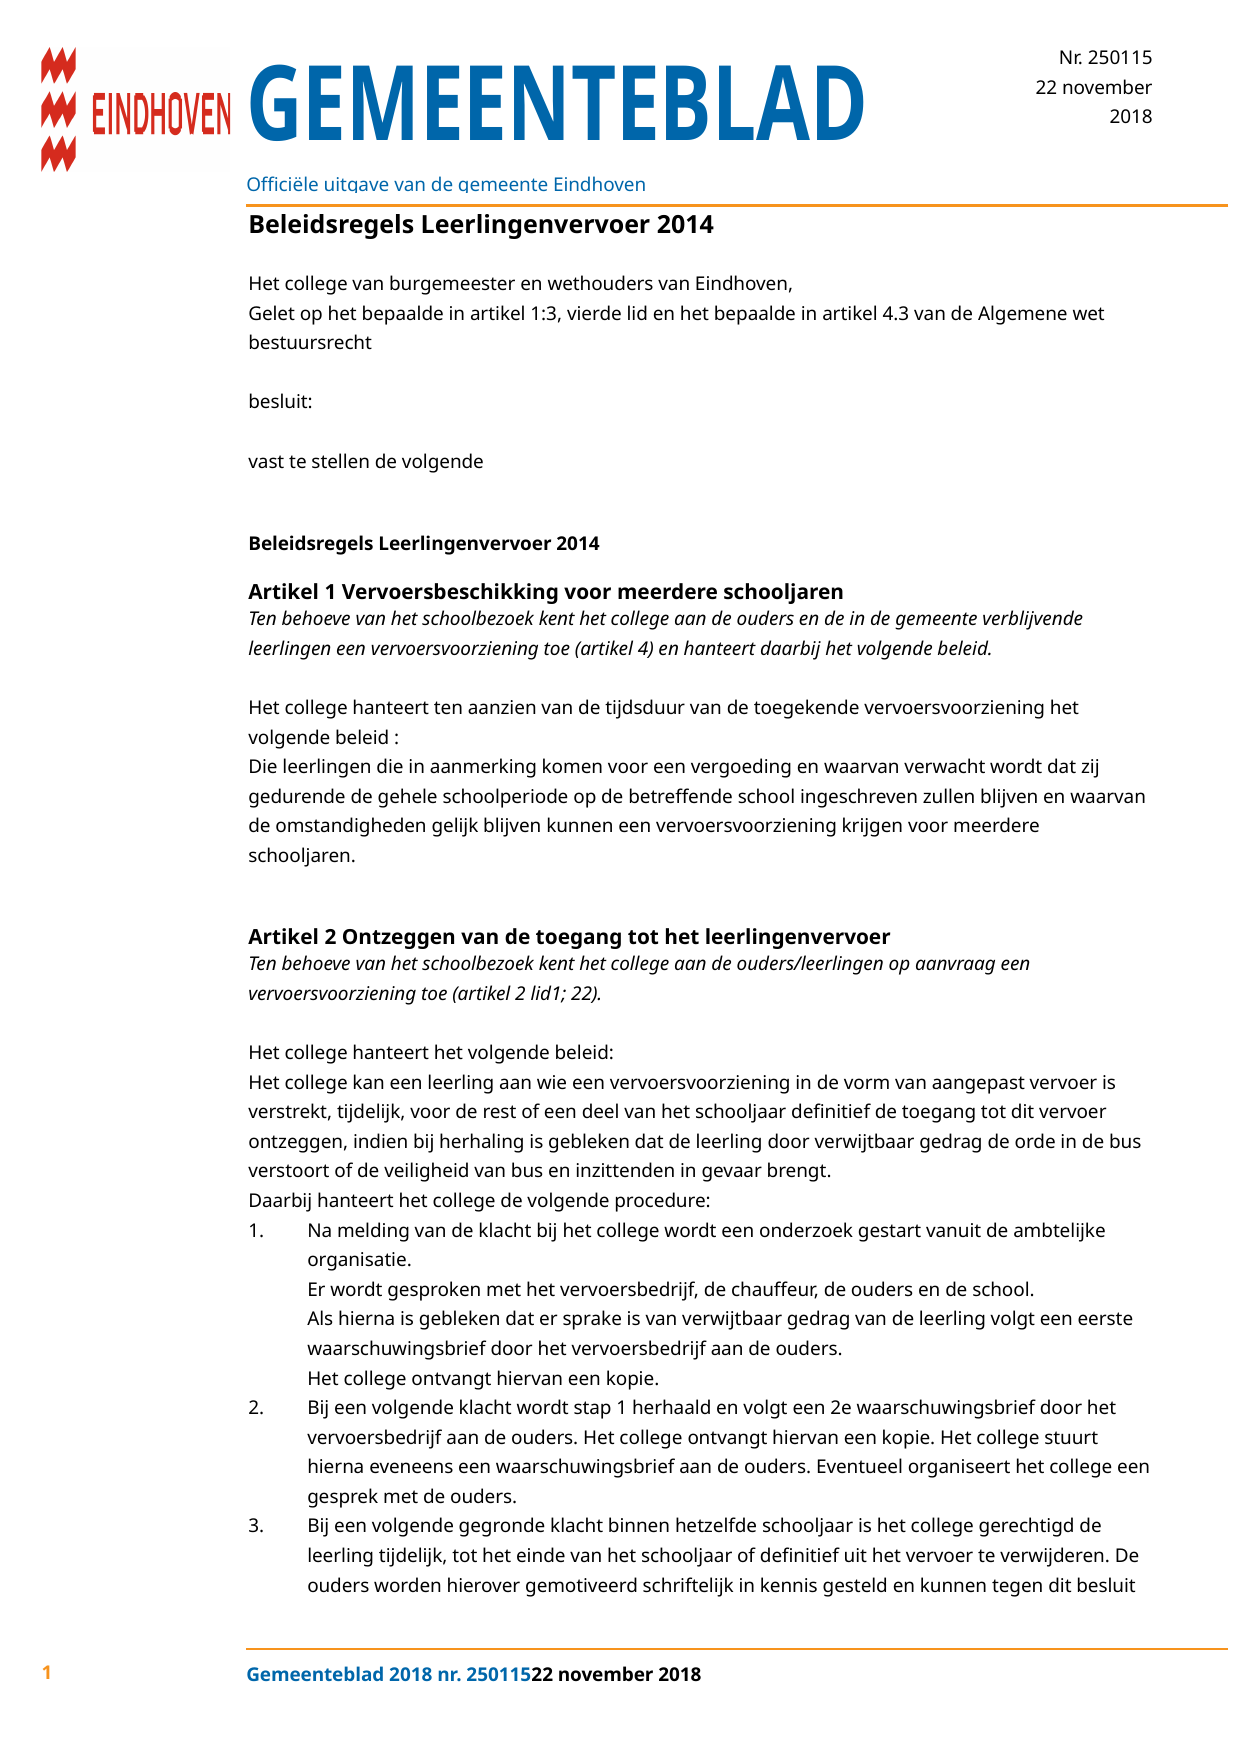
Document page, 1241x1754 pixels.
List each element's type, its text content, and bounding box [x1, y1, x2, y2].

list Bij een volgende gegronde klacht binnen hetzelfde schooljaar is het college gerechtigd de leerling tijdelijk, tot het einde van het schooljaar of definitief uit het vervoer te verwijderen. De ouders worden hierover gemotiveerd schriftelijk in kennis gesteld en kunnen tegen dit besluit [248, 1513, 1152, 1598]
text Ten behoeve van het schoolbezoek kent het college aan de ouders en de in de gemeente verblijvende leerlingen een vervoersvoorziening toe (artikel 4) en hanteert daarbij het volgende beleid. [248, 606, 1152, 661]
list Als hierna is gebleken dat er sprake is van verwijtbaar gedrag van de leerling volgt een eerste waarschuwingsbrief door het vervoersbedrijf aan de ouders. [248, 1306, 1152, 1361]
text Het college hanteert ten aanzien van de tijdsduur van de toegekende vervoersvoorziening het volgende beleid : [248, 694, 1152, 749]
picture [41, 47, 231, 172]
text Het college van burgemeester en wethouders van Eindhoven, [248, 270, 1152, 296]
text Ten behoeve van het schoolbezoek kent het college aan de ouders/leerlingen op aanvraag een vervoersvoorziening toe (artikel 2 lid1; 22). [248, 951, 1152, 1006]
text Artikel 1 Vervoersbeschikking voor meerdere schooljaren [248, 577, 1152, 606]
text Beleidsregels Leerlingenvervoer 2014 [248, 207, 1152, 241]
text Artikel 2 Ontzeggen van de toegang tot het leerlingenvervoer [248, 922, 1152, 951]
text Het college kan een leerling aan wie een vervoersvoorziening in de vorm van aangepast vervoer is verstrekt, tijdelijk, voor de rest of een deel van het schooljaar definitief de toegang tot dit vervoer ontzeggen, indien bij herhaling is gebleken dat de leerling door verwijtbaar gedrag de orde in de bus verstoort of de veiligheid van bus en inzittenden in gevaar brengt. [248, 1069, 1152, 1183]
text Beleidsregels Leerlingenvervoer 2014 [248, 528, 1152, 556]
text Het college hanteert het volgende beleid: [248, 1039, 1152, 1065]
list Er wordt gesproken met het vervoersbedrijf, de chauffeur, de ouders en de school. [248, 1276, 1152, 1302]
list Bij een volgende klacht wordt stap 1 herhaald en volgt een 2e waarschuwingsbrief door het vervoersbedrijf aan de ouders. Het college ontvangt hiervan een kopie. Het college stuurt hierna eveneens een waarschuwingsbrief aan de ouders. Eventueel organiseert het college een gesprek met de ouders. [248, 1394, 1152, 1509]
text Daarbij hanteert het college de volgende procedure: [248, 1187, 1152, 1213]
text Die leerlingen die in aanmerking komen voor een vergoeding en waarvan verwacht wordt dat zij gedurende de gehele schoolperiode op de betreffende school ingeschreven zullen blijven en waarvan de omstandigheden gelijk blijven kunnen een vervoersvoorziening krijgen voor meerdere schooljaren. [248, 753, 1152, 868]
text Gelet op het bepaalde in artikel 1:3, vierde lid en het bepaalde in artikel 4.3 van de Algemene wet bestuursrecht [248, 300, 1152, 355]
text vast te stellen de volgende [248, 448, 1152, 473]
text besluit: [248, 389, 1152, 414]
list Na melding van de klacht bij het college wordt een onderzoek gestart vanuit de ambtelijke organisatie. [248, 1217, 1152, 1272]
list Het college ontvangt hiervan een kopie. [248, 1365, 1152, 1391]
